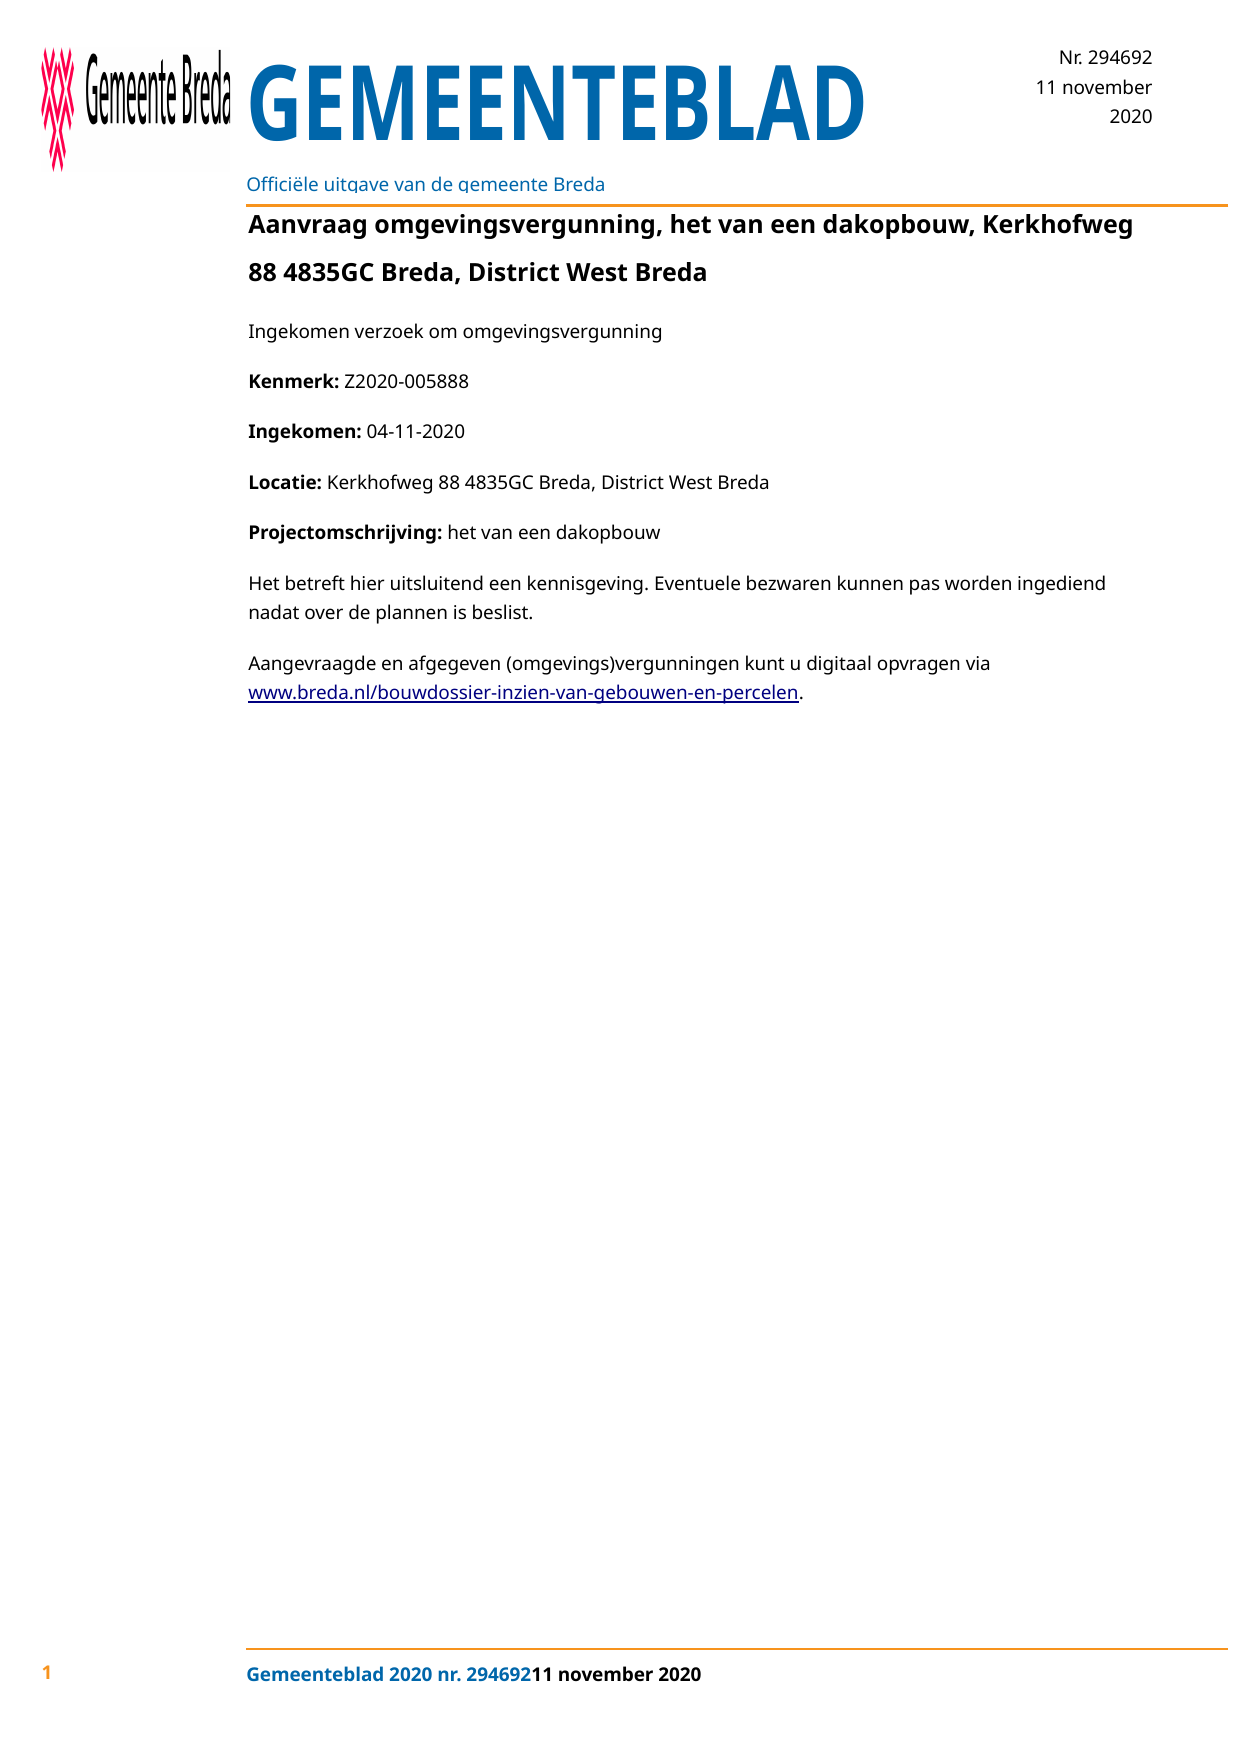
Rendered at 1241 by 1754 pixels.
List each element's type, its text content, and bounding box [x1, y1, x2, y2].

text Het betreft hier uitsluitend een kennisgeving. Eventuele bezwaren kunnen pas worden ingediend nadat over de plannen is beslist. [248, 570, 1152, 625]
text Ingekomen verzoek om omgevingsvergunning [248, 318, 1152, 344]
text Locatie: Kerkhofweg 88 4835GC Breda, District West Breda [248, 469, 1152, 495]
picture [41, 47, 231, 172]
text Kenmerk: Z2020-005888 [248, 368, 1152, 394]
text Ingekomen: 04-11-2020 [248, 419, 1152, 444]
text Aanvraag omgevingsvergunning, het van een dakopbouw, Kerkhofweg 88 4835GC Breda, District West Breda [248, 207, 1152, 288]
text Projectomschrijving: het van een dakopbouw [248, 519, 1152, 545]
text Aangevraagde en afgegeven (omgevings)vergunningen kunt u digitaal opvragen via www.breda.nl/bouwdossier-inzien-van-gebouwen-en-percelen. [248, 650, 1152, 705]
